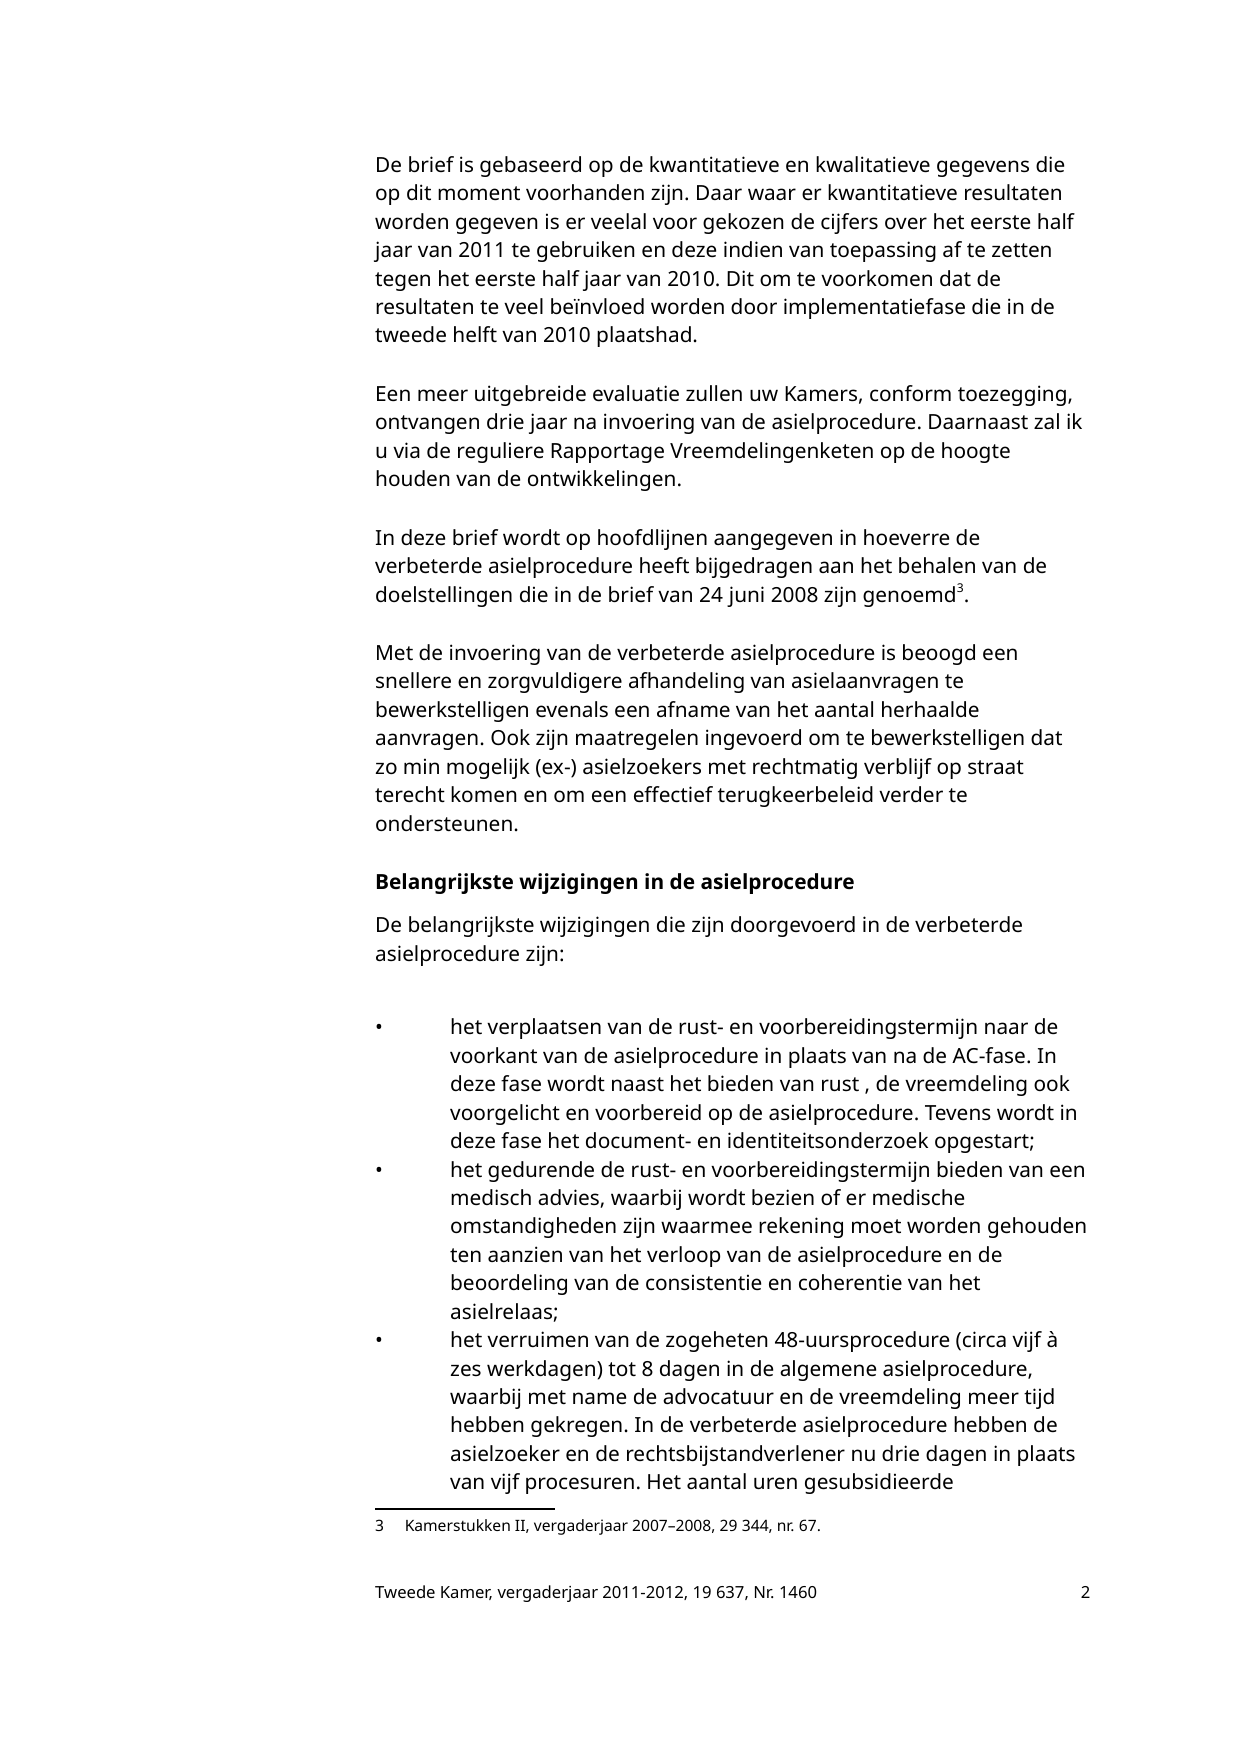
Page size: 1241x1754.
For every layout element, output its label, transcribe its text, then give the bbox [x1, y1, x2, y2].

list het gedurende de rust- en voorbereidingstermijn bieden van een medisch advies, waarbij wordt bezien of er medische omstandigheden zijn waarmee rekening moet worden gehouden ten aanzien van het verloop van de asielprocedure en de beoordeling van de consistentie en coherentie van het asielrelaas; [375, 1155, 1090, 1325]
text In deze brief wordt op hoofdlijnen aangegeven in hoeverre de verbeterde asielprocedure heeft bijgedragen aan het behalen van de doelstellingen die in de brief van 24 juni 2008 zijn genoemd. [375, 523, 1090, 608]
text De brief is gebaseerd op de kwantitatieve en kwalitatieve gegevens die op dit moment voorhanden zijn. Daar waar er kwantitatieve resultaten worden gegeven is er veelal voor gekozen de cijfers over het eerste half jaar van 2011 te gebruiken en deze indien van toepassing af te zetten tegen het eerste half jaar van 2010. Dit om te voorkomen dat de resultaten te veel beïnvloed worden door implementatiefase die in de tweede helft van 2010 plaatshad. [375, 150, 1090, 349]
list het verplaatsen van de rust- en voorbereidingstermijn naar de voorkant van de asielprocedure in plaats van na de AC-fase. In deze fase wordt naast het bieden van rust , de vreemdeling ook voorgelicht en voorbereid op de asielprocedure. Tevens wordt in deze fase het document- en identiteitsonderzoek opgestart; [375, 1012, 1090, 1155]
text Kamerstukken II, vergaderjaar 2007–2008, 29 344, nr. 67. [375, 1508, 1090, 1536]
text Een meer uitgebreide evaluatie zullen uw Kamers, conform toezegging, ontvangen drie jaar na invoering van de asielprocedure. Daarnaast zal ik u via de reguliere Rapportage Vreemdelingenketen op de hoogte houden van de ontwikkelingen. [375, 379, 1090, 493]
text Belangrijkste wijzigingen in de asielprocedure [375, 867, 1090, 896]
text De belangrijkste wijzigingen die zijn doorgevoerd in de verbeterde asielprocedure zijn: [375, 911, 1090, 967]
list het verruimen van de zogeheten 48-uursprocedure (circa vijf à zes werkdagen) tot 8 dagen in de algemene asielprocedure, waarbij met name de advocatuur en de vreemdeling meer tijd hebben gekregen. In de verbeterde asielprocedure hebben de asielzoeker en de rechtsbijstandverlener nu drie dagen in plaats van vijf procesuren. Het aantal uren gesubsidieerde [375, 1325, 1090, 1496]
text Met de invoering van de verbeterde asielprocedure is beoogd een snellere en zorgvuldigere afhandeling van asielaanvragen te bewerkstelligen evenals een afname van het aantal herhaalde aanvragen. Ook zijn maatregelen ingevoerd om te bewerkstelligen dat zo min mogelijk (ex-) asielzoekers met rechtmatig verblijf op straat terecht komen en om een effectief terugkeerbeleid verder te ondersteunen. [375, 638, 1090, 837]
